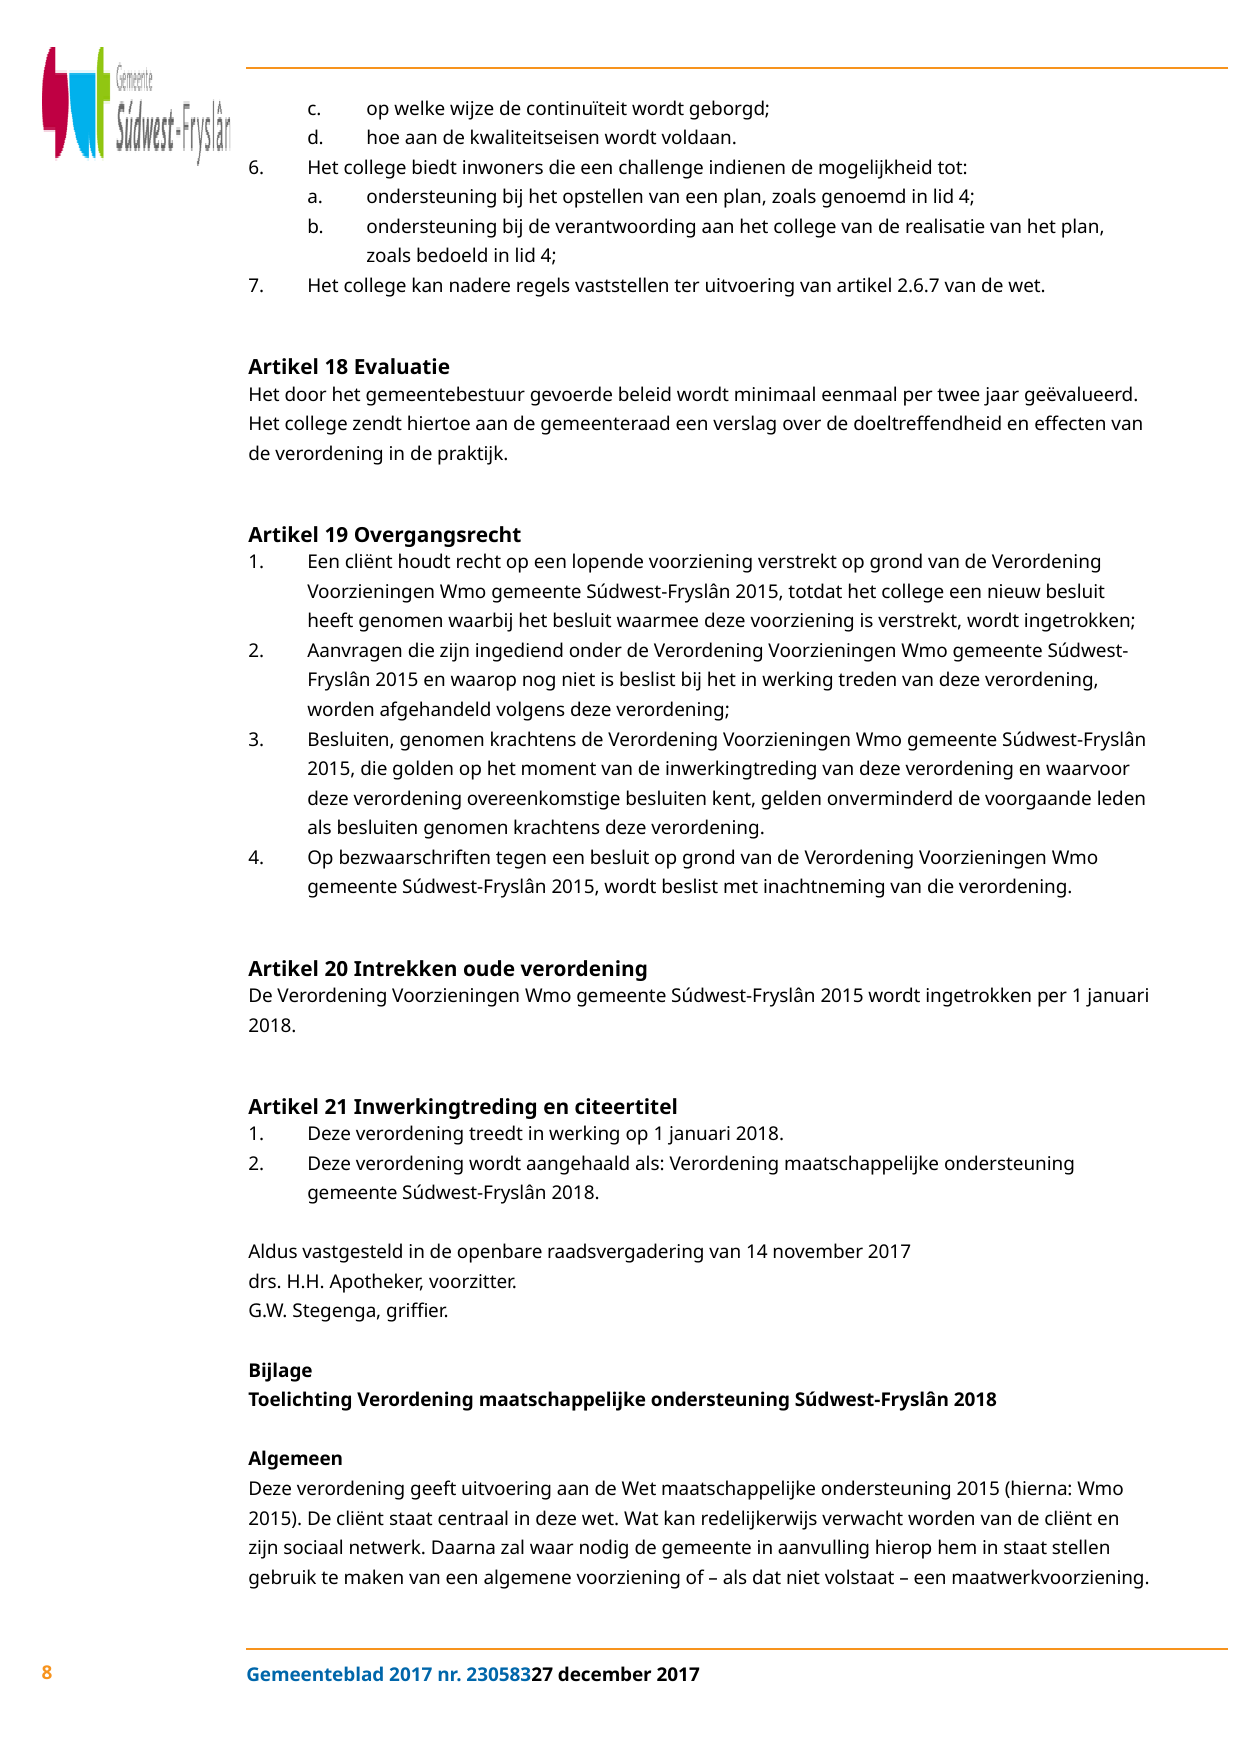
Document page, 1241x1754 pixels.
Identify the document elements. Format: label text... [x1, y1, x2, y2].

list Het college biedt inwoners die een challenge indienen de mogelijkheid tot: [248, 154, 1152, 180]
text Het door het gemeentebestuur gevoerde beleid wordt minimaal eenmaal per twee jaar geëvalueerd. Het college zendt hiertoe aan de gemeenteraad een verslag over de doeltreffendheid en effecten van de verordening in de praktijk. [248, 381, 1152, 466]
list Op bezwaarschriften tegen een besluit op grond van de Verordening Voorzieningen Wmo gemeente Súdwest-Fryslân 2015, wordt beslist met inachtneming van die verordening. [248, 844, 1152, 899]
text Artikel 20 Intrekken oude verordening [248, 954, 1152, 982]
list Deze verordening wordt aangehaald als: Verordening maatschappelijke ondersteuning gemeente Súdwest-Fryslân 2018. [248, 1150, 1152, 1205]
text Aldus vastgesteld in de openbare raadsvergadering van 14 november 2017 [248, 1238, 1152, 1264]
list Aanvragen die zijn ingediend onder de Verordening Voorzieningen Wmo gemeente Súdwest-Fryslân 2015 en waarop nog niet is beslist bij het in werking treden van deze verordening, worden afgehandeld volgens deze verordening; [248, 637, 1152, 722]
list ondersteuning bij de verantwoording aan het college van de realisatie van het plan, zoals bedoeld in lid 4; [307, 213, 1152, 268]
list Het college kan nadere regels vaststellen ter uitvoering van artikel 2.6.7 van de wet. [248, 272, 1152, 298]
list ondersteuning bij het opstellen van een plan, zoals genoemd in lid 4; [307, 183, 1152, 209]
text drs. H.H. Apotheker, voorzitter. [248, 1268, 1152, 1294]
text Bijlage [248, 1357, 1152, 1383]
text Toelichting Verordening maatschappelijke ondersteuning Súdwest-Fryslân 2018 [248, 1386, 1152, 1412]
list op welke wijze de continuïteit wordt geborgd; [307, 95, 1152, 121]
text G.W. Stegenga, griffier. [248, 1298, 1152, 1323]
list Deze verordening treedt in werking op 1 januari 2018. [248, 1120, 1152, 1146]
text Algemeen [248, 1446, 1152, 1471]
text Artikel 21 Inwerkingtreding en citeertitel [248, 1092, 1152, 1120]
text De Verordening Voorzieningen Wmo gemeente Súdwest-Fryslân 2015 wordt ingetrokken per 1 januari 2018. [248, 982, 1152, 1037]
list Besluiten, genomen krachtens de Verordening Voorzieningen Wmo gemeente Súdwest-Fryslân 2015, die golden op het moment van de inwerkingtreding van deze verordening en waarvoor deze verordening overeenkomstige besluiten kent, gelden onverminderd de voorgaande leden als besluiten genomen krachtens deze verordening. [248, 726, 1152, 840]
text Artikel 19 Overgangsrecht [248, 520, 1152, 548]
picture [41, 47, 231, 172]
text Artikel 18 Evaluatie [248, 352, 1152, 381]
text Deze verordening geeft uitvoering aan de Wet maatschappelijke ondersteuning 2015 (hierna: Wmo 2015). De cliënt staat centraal in deze wet. Wat kan redelijkerwijs verwacht worden van de cliënt en zijn sociaal netwerk. Daarna zal waar nodig de gemeente in aanvulling hierop hem in staat stellen gebruik te maken van een algemene voorziening of – als dat niet volstaat – een maatwerkvoorziening. [248, 1475, 1152, 1590]
list hoe aan de kwaliteitseisen wordt voldaan. [307, 124, 1152, 150]
list Een cliënt houdt recht op een lopende voorziening verstrekt op grond van de Verordening Voorzieningen Wmo gemeente Súdwest-Fryslân 2015, totdat het college een nieuw besluit heeft genomen waarbij het besluit waarmee deze voorziening is verstrekt, wordt ingetrokken; [248, 548, 1152, 633]
